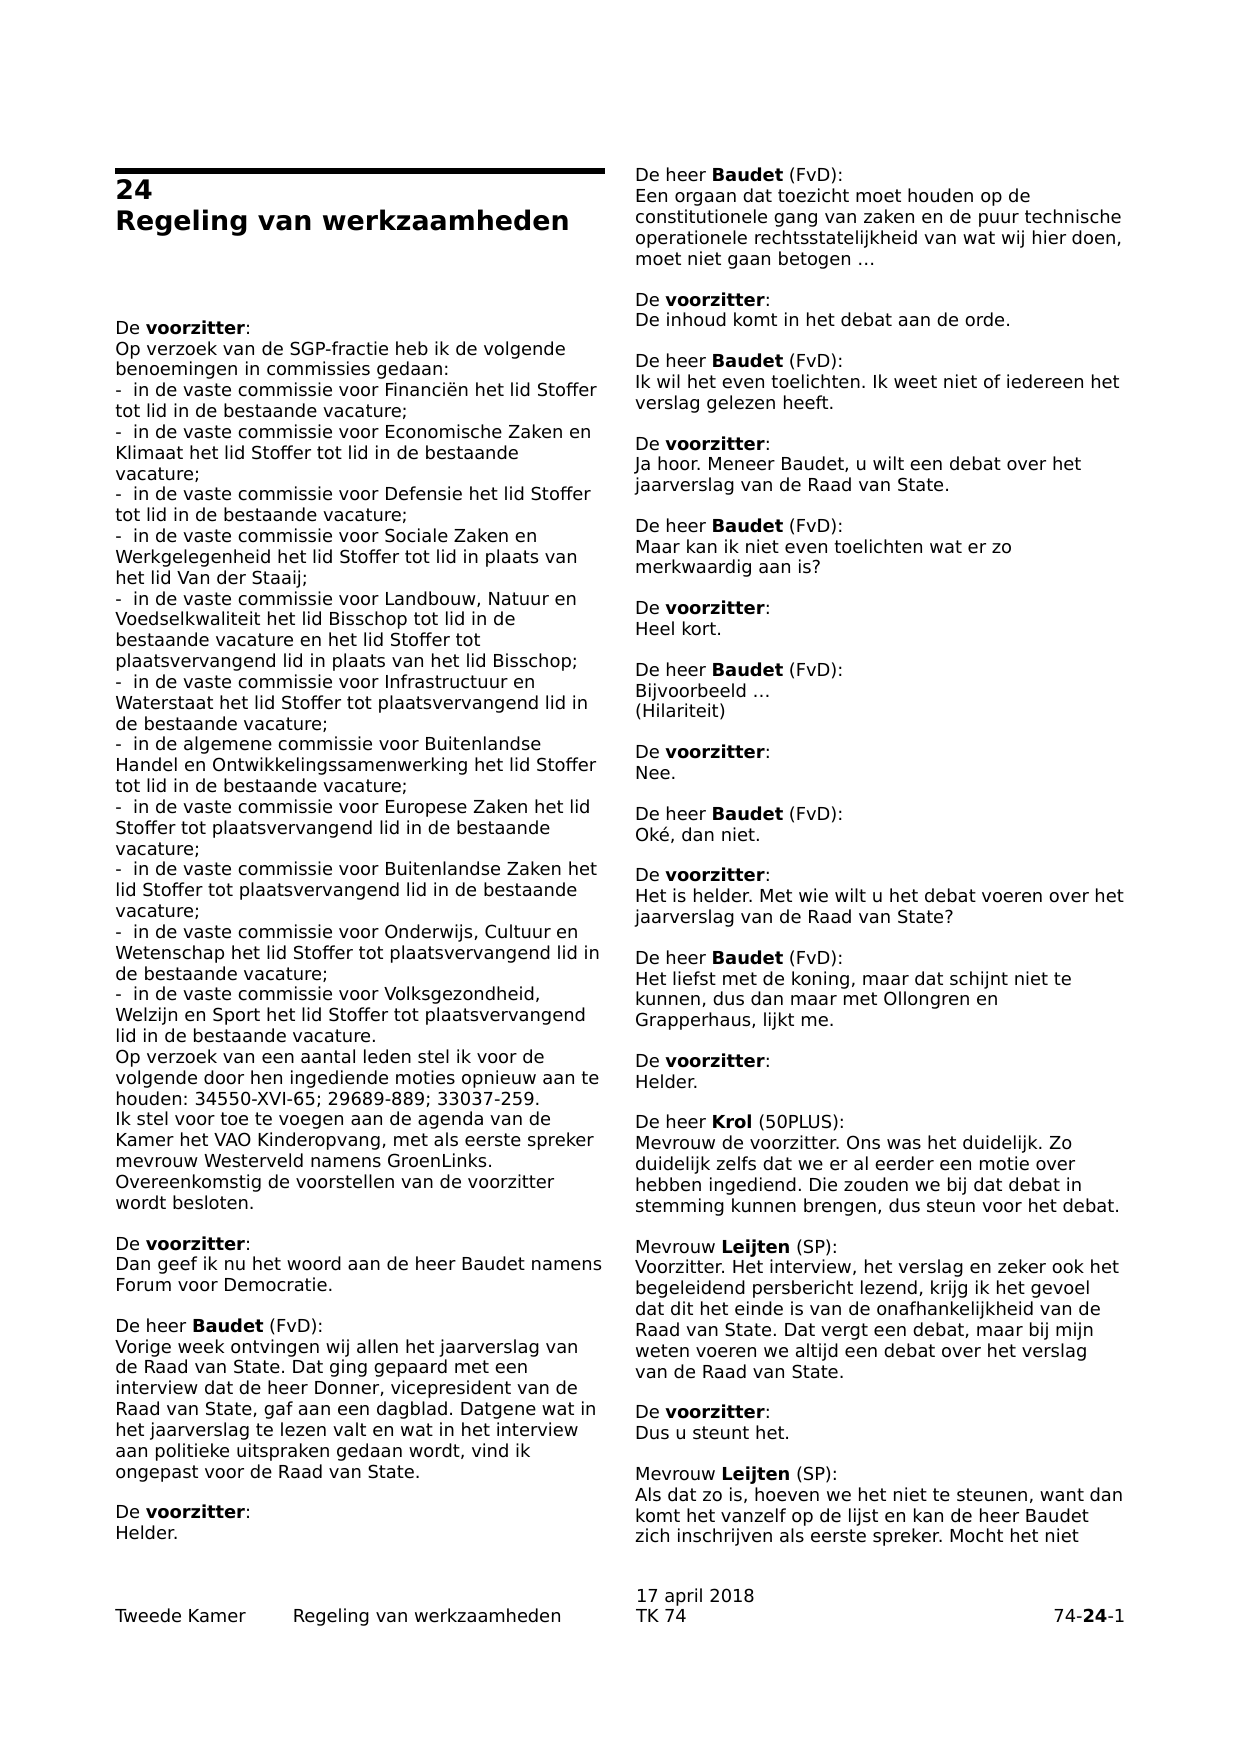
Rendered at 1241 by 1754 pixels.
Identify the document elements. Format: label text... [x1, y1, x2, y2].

text Ja hoor. Meneer Baudet, u wilt een debat over het jaarverslag van de Raad van State. [635, 454, 1125, 496]
text De voorzitter: [635, 289, 1125, 310]
text Helder. [115, 1523, 605, 1544]
text De voorzitter: [635, 1402, 1125, 1423]
text Een orgaan dat toezicht moet houden op de constitutionele gang van zaken en de puur technische operationele rechtsstatelijkheid van wat wij hier doen, moet niet gaan betogen … [635, 186, 1125, 269]
text De heer Baudet (FvD): [635, 351, 1125, 372]
text Nee. [635, 763, 1125, 784]
list in de vaste commissie voor Defensie het lid Stoffer tot lid in de bestaande vacature; [115, 484, 605, 526]
text Als dat zo is, hoeven we het niet te steunen, want dan komt het vanzelf op de lijst en kan de heer Baudet zich inschrijven als eerste spreker. Mocht het niet [635, 1484, 1125, 1547]
text Voorzitter. Het interview, het verslag en zeker ook het begeleidend persbericht lezend, krijg ik het gevoel dat dit het einde is van de onafhankelijkheid van de Raad van State. Dat vergt een debat, maar bij mijn weten voeren we altijd een debat over het verslag van de Raad van State. [635, 1257, 1125, 1382]
text De voorzitter: [635, 865, 1125, 886]
text Op verzoek van een aantal leden stel ik voor de volgende door hen ingediende moties opnieuw aan te houden: 34550-XVI-65; 29689-889; 33037-259. [115, 1047, 605, 1109]
text Overeenkomstig de voorstellen van de voorzitter wordt besloten. [115, 1172, 605, 1213]
text Op verzoek van de SGP-fractie heb ik de volgende benoemingen in commissies gedaan: [115, 338, 605, 380]
text De voorzitter: [115, 1502, 605, 1523]
text De voorzitter: [635, 1051, 1125, 1072]
list in de vaste commissie voor Buitenlandse Zaken het lid Stoffer tot plaatsvervangend lid in de bestaande vacature; [115, 859, 605, 922]
text Mevrouw de voorzitter. Ons was het duidelijk. Zo duidelijk zelfs dat we er al eerder een motie over hebben ingediend. Die zouden we bij dat debat in stemming kunnen brengen, dus steun voor het debat. [635, 1133, 1125, 1216]
text De heer Baudet (FvD): [635, 948, 1125, 968]
text De voorzitter: [635, 433, 1125, 454]
text Oké, dan niet. [635, 824, 1125, 845]
list in de vaste commissie voor Volksgezondheid, Welzijn en Sport het lid Stoffer tot plaatsvervangend lid in de bestaande vacature. [115, 984, 605, 1047]
text De heer Krol (50PLUS): [635, 1112, 1125, 1133]
text Maar kan ik niet even toelichten wat er zo merkwaardig aan is? [635, 536, 1125, 578]
text Heel kort. [635, 619, 1125, 640]
text Het liefst met de koning, maar dat schijnt niet te kunnen, dus dan maar met Ollongren en Grapperhaus, lijkt me. [635, 968, 1125, 1031]
text (Hilariteit) [635, 701, 1125, 722]
text Dan geef ik nu het woord aan de heer Baudet namens Forum voor Democratie. [115, 1254, 605, 1296]
text Ik wil het even toelichten. Ik weet niet of iedereen het verslag gelezen heeft. [635, 372, 1125, 413]
list in de vaste commissie voor Sociale Zaken en Werkgelegenheid het lid Stoffer tot lid in plaats van het lid Van der Staaij; [115, 526, 605, 588]
text Bijvoorbeeld … [635, 680, 1125, 701]
text De heer Baudet (FvD): [115, 1316, 605, 1336]
text Helder. [635, 1072, 1125, 1092]
text De inhoud komt in het debat aan de orde. [635, 310, 1125, 331]
list in de vaste commissie voor Onderwijs, Cultuur en Wetenschap het lid Stoffer tot plaatsvervangend lid in de bestaande vacature; [115, 922, 605, 984]
list in de vaste commissie voor Landbouw, Natuur en Voedselkwaliteit het lid Bisschop tot lid in de bestaande vacature en het lid Stoffer tot plaatsvervangend lid in plaats van het lid Bisschop; [115, 588, 605, 672]
list in de vaste commissie voor Europese Zaken het lid Stoffer tot plaatsvervangend lid in de bestaande vacature; [115, 797, 605, 859]
list in de vaste commissie voor Infrastructuur en Waterstaat het lid Stoffer tot plaatsvervangend lid in de bestaande vacature; [115, 672, 605, 734]
text De heer Baudet (FvD): [635, 804, 1125, 824]
list in de algemene commissie voor Buitenlandse Handel en Ontwikkelingssamenwerking het lid Stoffer tot lid in de bestaande vacature; [115, 734, 605, 797]
title 24 Regeling van werkzaamheden [115, 174, 605, 237]
text Mevrouw Leijten (SP): [635, 1236, 1125, 1257]
text De voorzitter: [115, 318, 605, 338]
text De voorzitter: [635, 742, 1125, 763]
list in de vaste commissie voor Financiën het lid Stoffer tot lid in de bestaande vacature; [115, 380, 605, 422]
text De heer Baudet (FvD): [635, 165, 1125, 186]
text Mevrouw Leijten (SP): [635, 1464, 1125, 1484]
text Vorige week ontvingen wij allen het jaarverslag van de Raad van State. Dat ging gepaard met een interview dat de heer Donner, vicepresident van de Raad van State, gaf aan een dagblad. Datgene wat in het jaarverslag te lezen valt en wat in het interview aan politieke uitspraken gedaan wordt, vind ik ongepast voor de Raad van State. [115, 1336, 605, 1482]
list in de vaste commissie voor Economische Zaken en Klimaat het lid Stoffer tot lid in de bestaande vacature; [115, 422, 605, 484]
text De voorzitter: [115, 1233, 605, 1254]
text De heer Baudet (FvD): [635, 660, 1125, 680]
text Ik stel voor toe te voegen aan de agenda van de Kamer het VAO Kinderopvang, met als eerste spreker mevrouw Westerveld namens GroenLinks. [115, 1109, 605, 1172]
text De heer Baudet (FvD): [635, 516, 1125, 536]
text Dus u steunt het. [635, 1423, 1125, 1444]
text De voorzitter: [635, 598, 1125, 619]
text Het is helder. Met wie wilt u het debat voeren over het jaarverslag van de Raad van State? [635, 886, 1125, 928]
